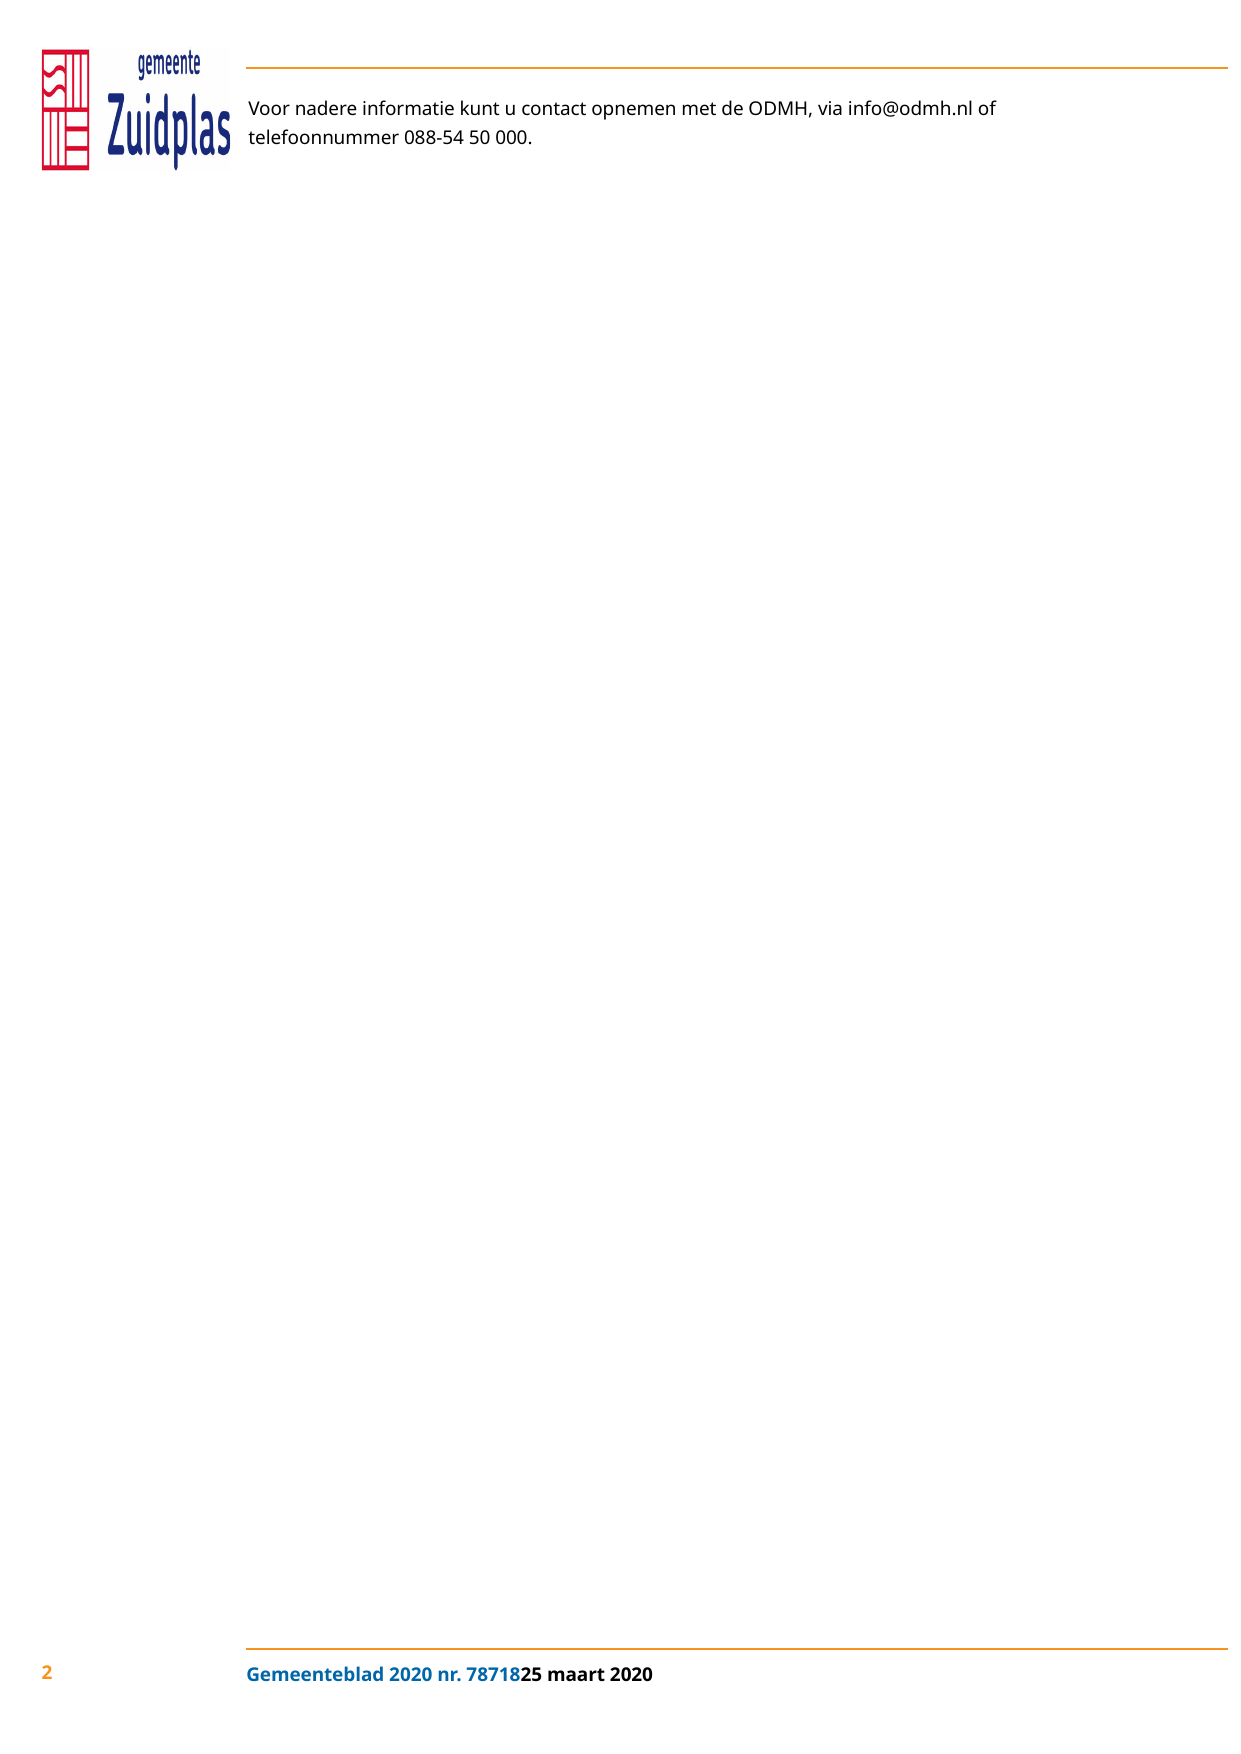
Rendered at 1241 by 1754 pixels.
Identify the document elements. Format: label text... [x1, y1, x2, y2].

picture [41, 47, 231, 172]
text Voor nadere informatie kunt u contact opnemen met de ODMH, via info@odmh.nl of telefoonnummer 088-54 50 000. [248, 95, 1152, 150]
